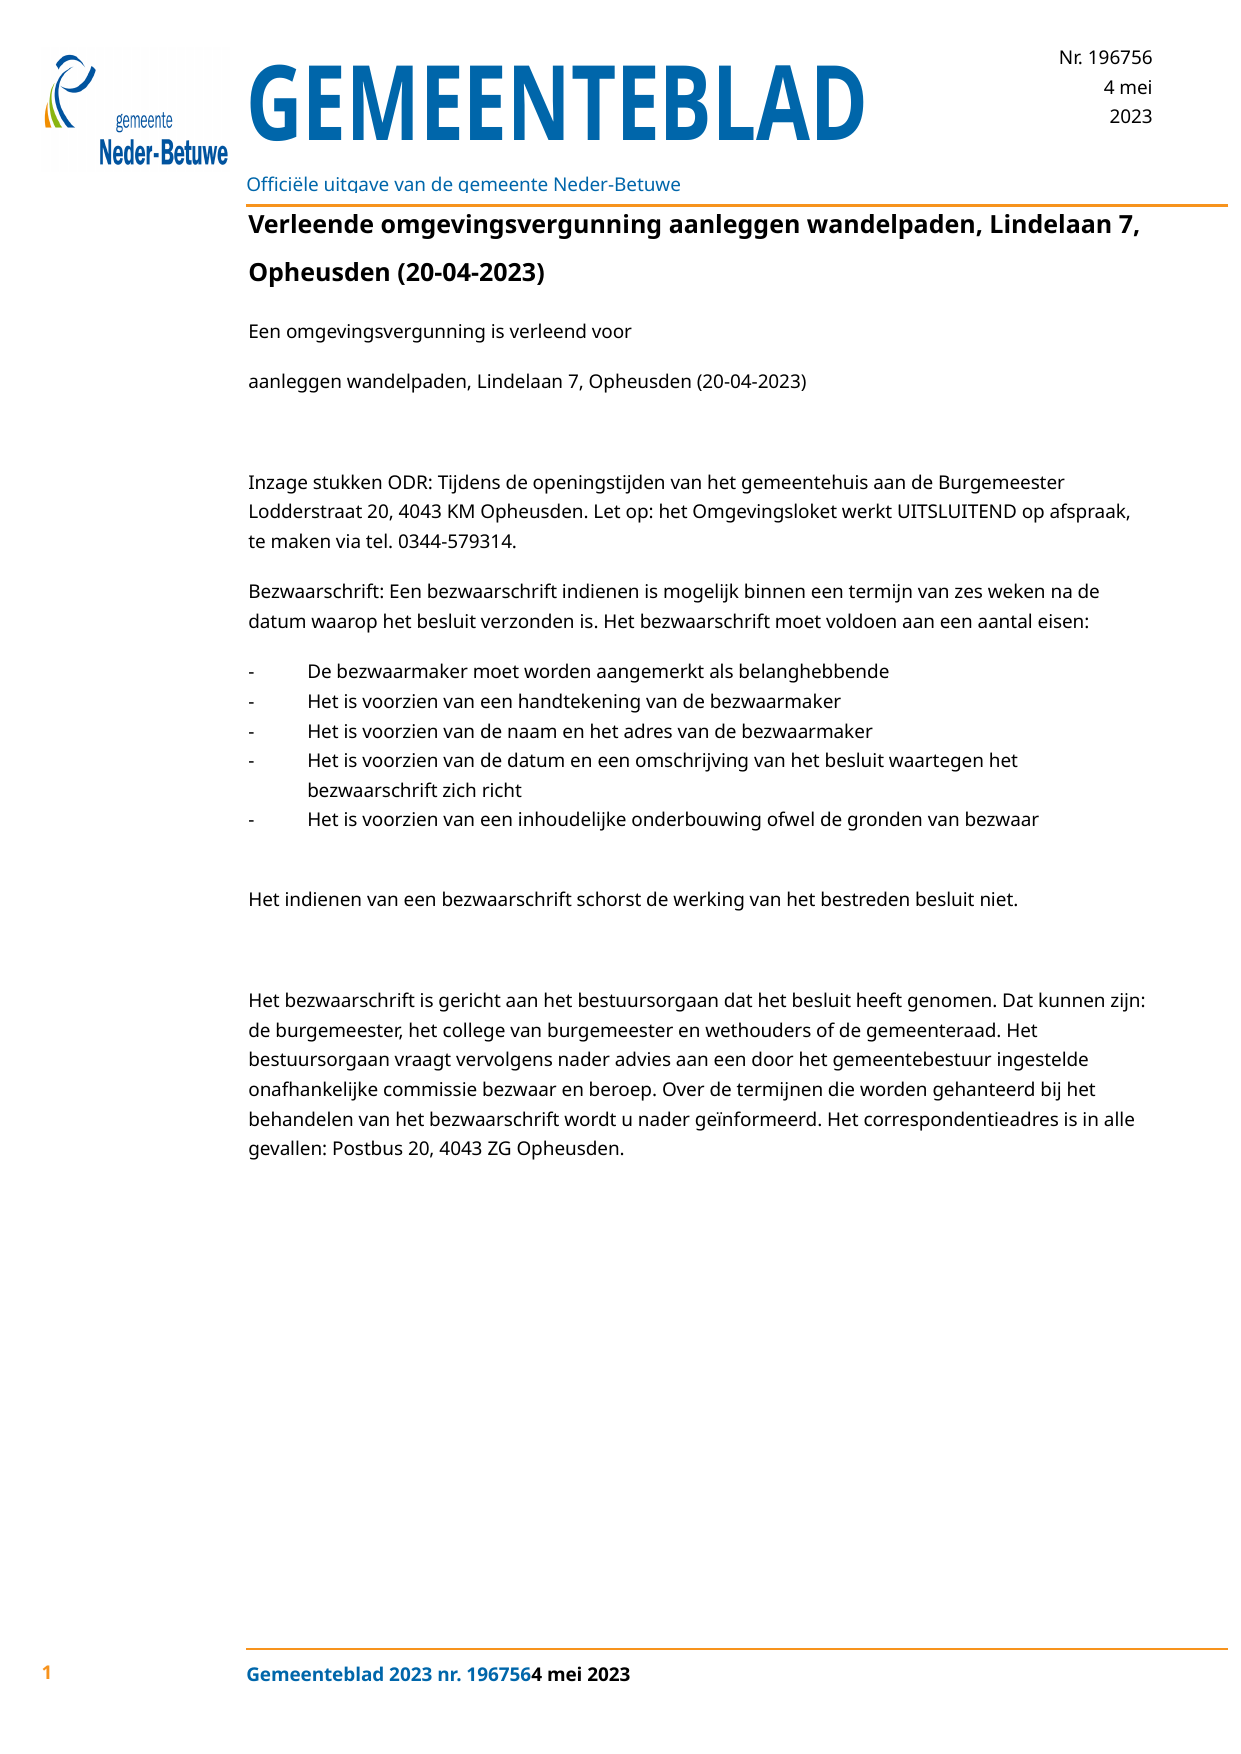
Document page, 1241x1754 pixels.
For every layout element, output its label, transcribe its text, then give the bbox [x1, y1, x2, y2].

list Het is voorzien van de datum en een omschrijving van het besluit waartegen het bezwaarschrift zich richt [248, 747, 1152, 803]
list Het is voorzien van een inhoudelijke onderbouwing ofwel de gronden van bezwaar [248, 807, 1152, 832]
text Een omgevingsvergunning is verleend voor [248, 318, 1152, 344]
text Bezwaarschrift: Een bezwaarschrift indienen is mogelijk binnen een termijn van zes weken na de datum waarop het besluit verzonden is. Het bezwaarschrift moet voldoen aan een aantal eisen: [248, 579, 1152, 634]
text aanleggen wandelpaden, Lindelaan 7, Opheusden (20-04-2023) [248, 368, 1152, 394]
text Inzage stukken ODR: Tijdens de openingstijden van het gemeentehuis aan de Burgemeester Lodderstraat 20, 4043 KM Opheusden. Let op: het Omgevingsloket werkt UITSLUITEND op afspraak, te maken via tel. 0344-579314. [248, 469, 1152, 554]
text Verleende omgevingsvergunning aanleggen wandelpaden, Lindelaan 7, Opheusden (20-04-2023) [248, 207, 1152, 288]
list Het is voorzien van een handtekening van de bezwaarmaker [248, 688, 1152, 714]
list De bezwaarmaker moet worden aangemerkt als belanghebbende [248, 659, 1152, 684]
list Het is voorzien van de naam en het adres van de bezwaarmaker [248, 718, 1152, 744]
text Het indienen van een bezwaarschrift schorst de werking van het bestreden besluit niet. [248, 887, 1152, 912]
text Het bezwaarschrift is gericht aan het bestuursorgaan dat het besluit heeft genomen. Dat kunnen zijn: de burgemeester, het college van burgemeester en wethouders of de gemeenteraad. Het bestuursorgaan vraagt vervolgens nader advies aan een door het gemeentebestuur ingestelde onafhankelijke commissie bezwaar en beroep. Over de termijnen die worden gehanteerd bij het behandelen van het bezwaarschrift wordt u nader geïnformeerd. Het correspondentieadres is in alle gevallen: Postbus 20, 4043 ZG Opheusden. [248, 987, 1152, 1161]
picture [41, 47, 231, 172]
